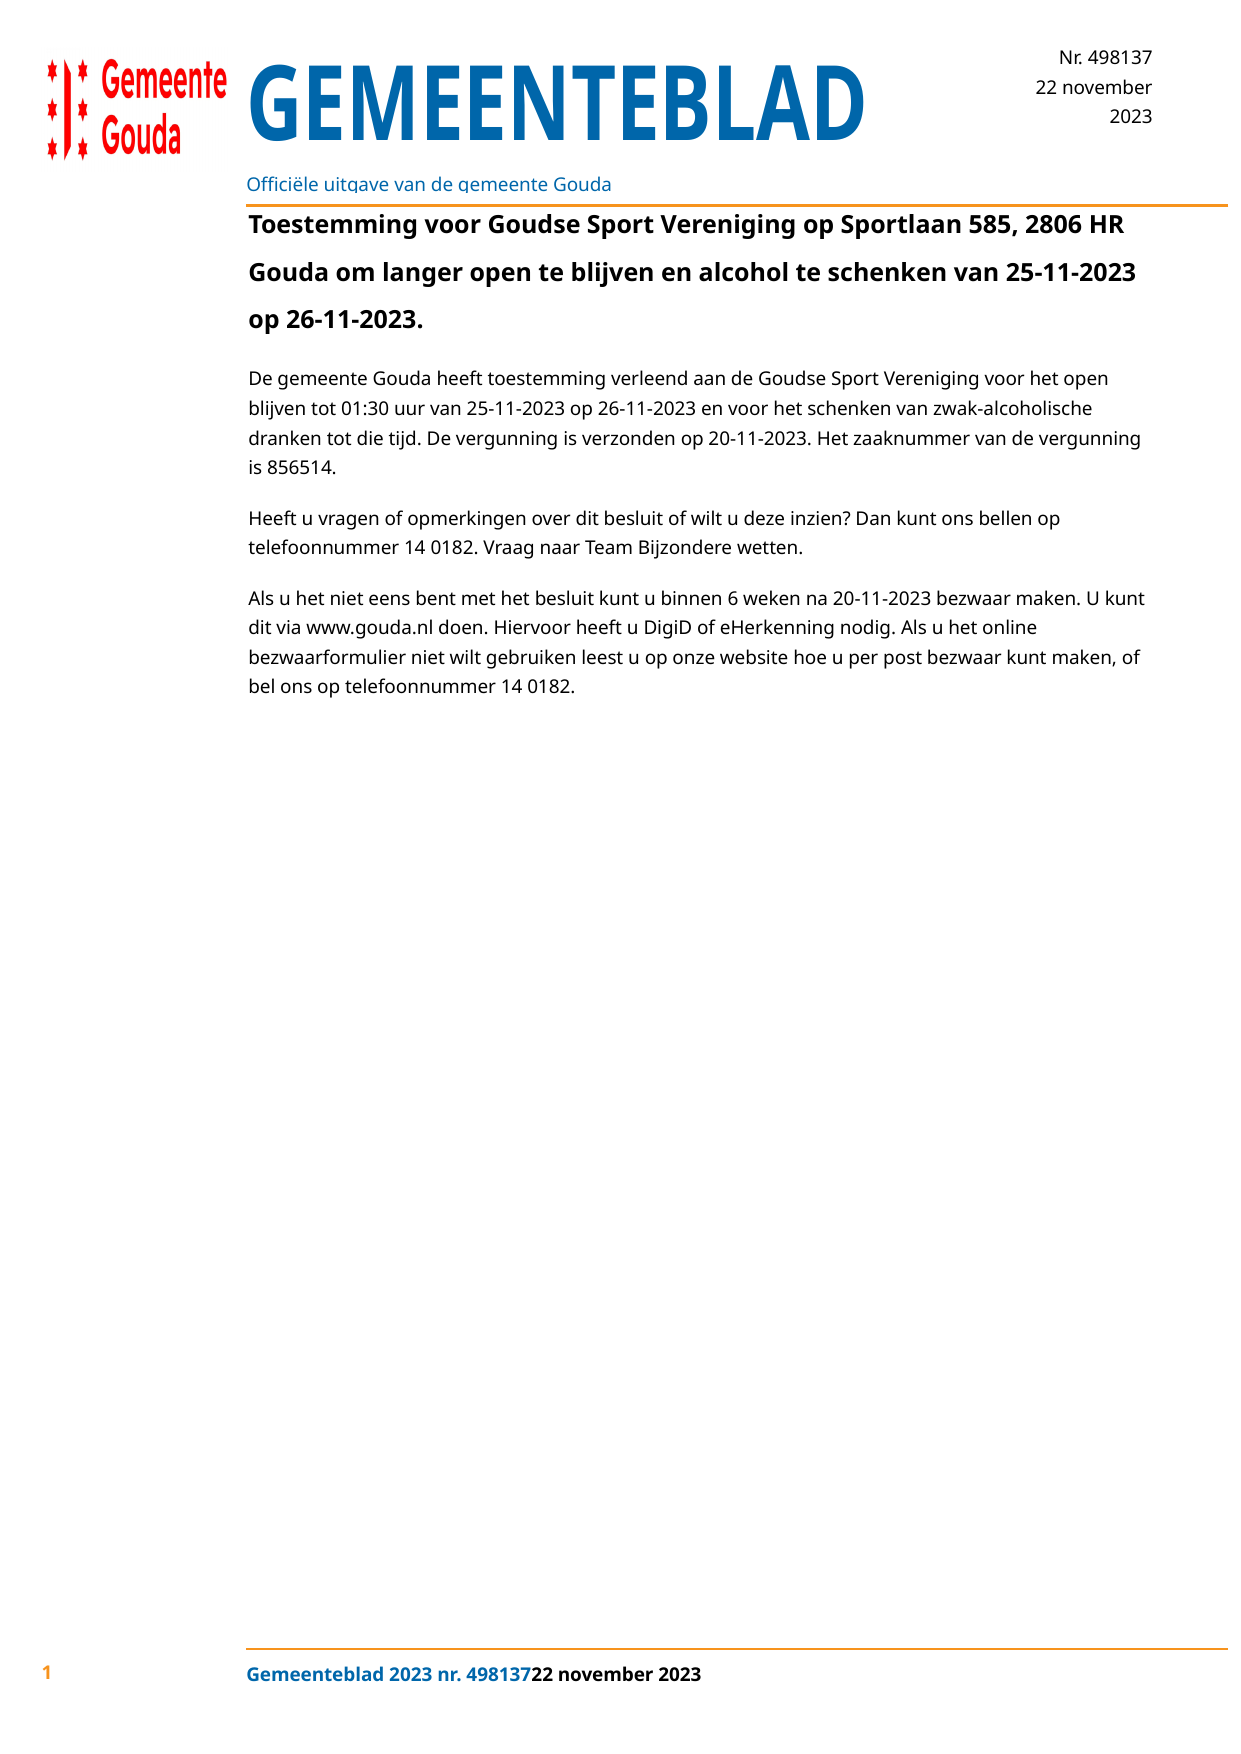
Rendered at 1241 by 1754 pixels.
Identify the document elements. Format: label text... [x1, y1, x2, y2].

picture [41, 47, 231, 172]
text Als u het niet eens bent met het besluit kunt u binnen 6 weken na 20-11-2023 bezwaar maken. U kunt dit via www.gouda.nl doen. Hiervoor heeft u DigiD of eHerkenning nodig. Als u het online bezwaarformulier niet wilt gebruiken leest u op onze website hoe u per post bezwaar kunt maken, of bel ons op telefoonnummer 14 0182. [248, 585, 1152, 699]
text Toestemming voor Goudse Sport Vereniging op Sportlaan 585, 2806 HR Gouda om langer open te blijven en alcohol te schenken van 25-11-2023 op 26-11-2023. [248, 207, 1152, 336]
text Heeft u vragen of opmerkingen over dit besluit of wilt u deze inzien? Dan kunt ons bellen op telefoonnummer 14 0182. Vraag naar Team Bijzondere wetten. [248, 505, 1152, 560]
text De gemeente Gouda heeft toestemming verleend aan de Goudse Sport Vereniging voor het open blijven tot 01:30 uur van 25-11-2023 op 26-11-2023 en voor het schenken van zwak-alcoholische dranken tot die tijd. De vergunning is verzonden op 20-11-2023. Het zaaknummer van de vergunning is 856514. [248, 366, 1152, 480]
